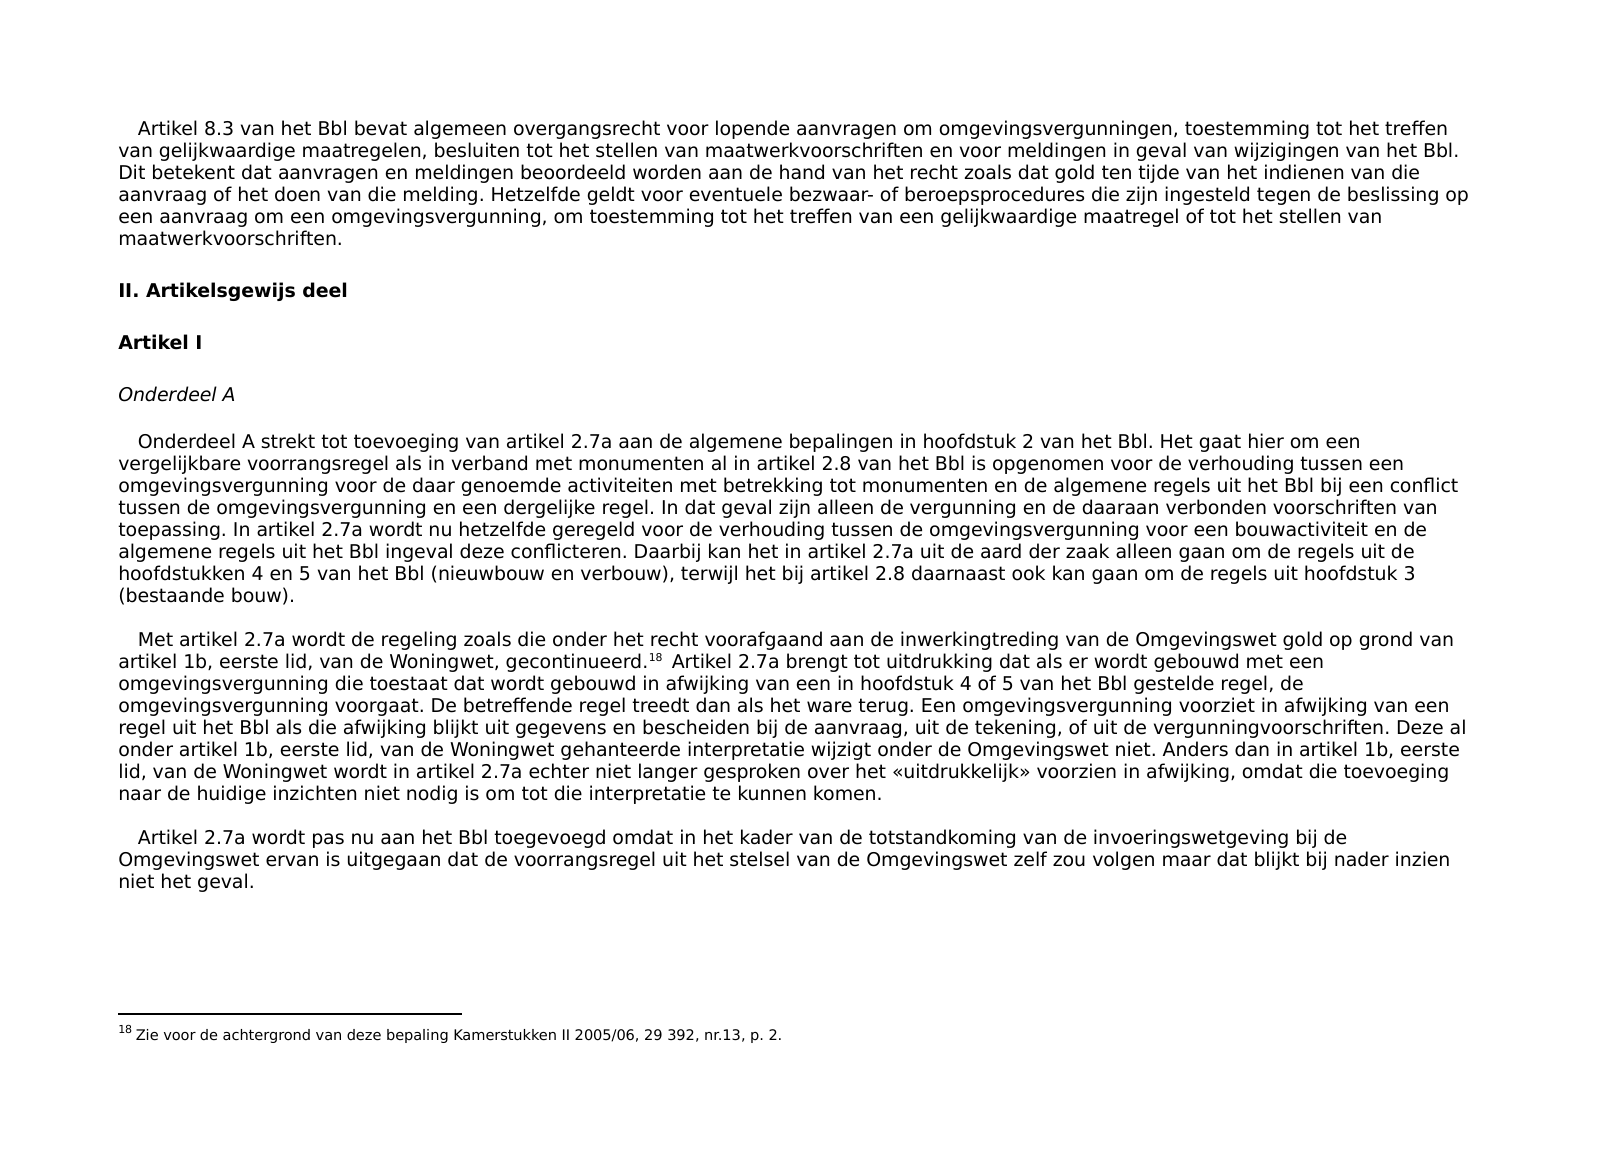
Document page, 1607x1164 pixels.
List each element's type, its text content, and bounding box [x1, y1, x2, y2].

text Onderdeel A strekt tot toevoeging van artikel 2.7a aan de algemene bepalingen in hoofdstuk 2 van het Bbl. Het gaat hier om een vergelijkbare voorrangsregel als in verband met monumenten al in artikel 2.8 van het Bbl is opgenomen voor de verhouding tussen een omgevingsvergunning voor de daar genoemde activiteiten met betrekking tot monumenten en de algemene regels uit het Bbl bij een conflict tussen de omgevingsvergunning en een dergelijke regel. In dat geval zijn alleen de vergunning en de daaraan verbonden voorschriften van toepassing. In artikel 2.7a wordt nu hetzelfde geregeld voor de verhouding tussen de omgevingsvergunning voor een bouwactiviteit en de algemene regels uit het Bbl ingeval deze conflicteren. Daarbij kan het in artikel 2.7a uit de aard der zaak alleen gaan om de regels uit de hoofdstukken 4 en 5 van het Bbl (nieuwbouw en verbouw), terwijl het bij artikel 2.8 daarnaast ook kan gaan om de regels uit hoofdstuk 3 (bestaande bouw). [118, 431, 1488, 607]
subtitle Onderdeel A [118, 384, 1488, 406]
subtitle II. Artikelsgewijs deel [118, 280, 1488, 302]
text Artikel 8.3 van het Bbl bevat algemeen overgangsrecht voor lopende aanvragen om omgevingsvergunningen, toestemming tot het treffen van gelijkwaardige maatregelen, besluiten tot het stellen van maatwerkvoorschriften en voor meldingen in geval van wijzigingen van het Bbl. Dit betekent dat aanvragen en meldingen beoordeeld worden aan de hand van het recht zoals dat gold ten tijde van het indienen van die aanvraag of het doen van die melding. Hetzelfde geldt voor eventuele bezwaar- of beroepsprocedures die zijn ingesteld tegen de beslissing op een aanvraag om een omgevingsvergunning, om toestemming tot het treffen van een gelijkwaardige maatregel of tot het stellen van maatwerkvoorschriften. [118, 118, 1488, 250]
text Met artikel 2.7a wordt de regeling zoals die onder het recht voorafgaand aan de inwerkingtreding van de Omgevingswet gold op grond van artikel 1b, eerste lid, van de Woningwet, gecontinueerd. Artikel 2.7a brengt tot uitdrukking dat als er wordt gebouwd met een omgevingsvergunning die toestaat dat wordt gebouwd in afwijking van een in hoofdstuk 4 of 5 van het Bbl gestelde regel, de omgevingsvergunning voorgaat. De betreffende regel treedt dan als het ware terug. Een omgevingsvergunning voorziet in afwijking van een regel uit het Bbl als die afwijking blijkt uit gegevens en bescheiden bij de aanvraag, uit de tekening, of uit de vergunningvoorschriften. Deze al onder artikel 1b, eerste lid, van de Woningwet gehanteerde interpretatie wijzigt onder de Omgevingswet niet. Anders dan in artikel 1b, eerste lid, van de Woningwet wordt in artikel 2.7a echter niet langer gesproken over het «uitdrukkelijk» voorzien in afwijking, omdat die toevoeging naar de huidige inzichten niet nodig is om tot die interpretatie te kunnen komen. [118, 629, 1488, 805]
subtitle Artikel I [118, 332, 1488, 354]
text Artikel 2.7a wordt pas nu aan het Bbl toegevoegd omdat in het kader van de totstandkoming van de invoeringswetgeving bij de Omgevingswet ervan is uitgegaan dat de voorrangsregel uit het stelsel van de Omgevingswet zelf zou volgen maar dat blijkt bij nader inzien niet het geval. [118, 827, 1488, 893]
text Zie voor de achtergrond van deze bepaling Kamerstukken II 2005/06, 29 392, nr.13, p. 2. [118, 1023, 1488, 1045]
